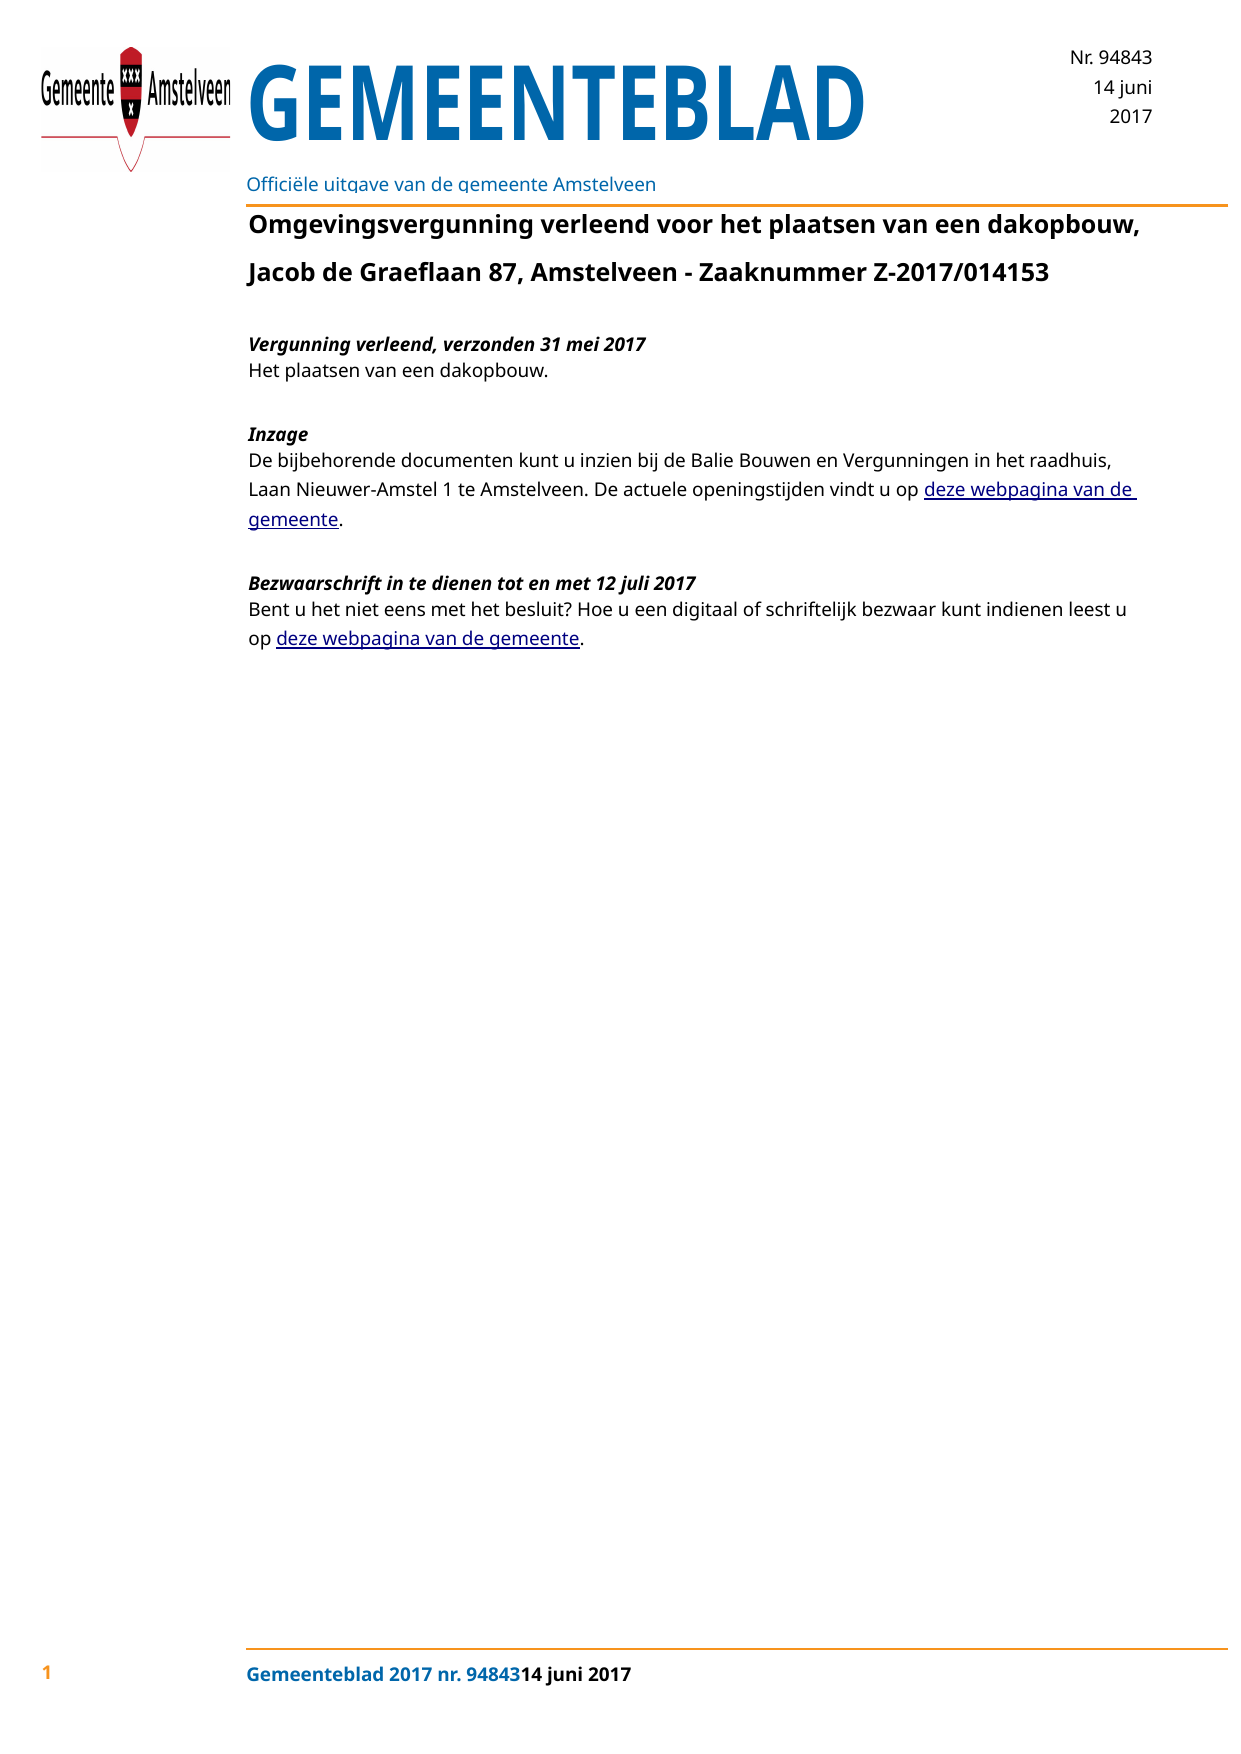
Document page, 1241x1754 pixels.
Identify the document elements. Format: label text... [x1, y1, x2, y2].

picture [41, 47, 231, 172]
text Bent u het niet eens met het besluit? Hoe u een digitaal of schriftelijk bezwaar kunt indienen leest u op deze webpagina van de gemeente. [248, 596, 1152, 651]
text Omgevingsvergunning verleend voor het plaatsen van een dakopbouw, Jacob de Graeflaan 87, Amstelveen - Zaaknummer Z-2017/014153 [248, 207, 1152, 288]
text Bezwaarschrift in te dienen tot en met 12 juli 2017 [248, 570, 1152, 596]
text Vergunning verleend, verzonden 31 mei 2017 [248, 331, 1152, 357]
text Inzage [248, 421, 1152, 447]
text Het plaatsen van een dakopbouw. [248, 357, 1152, 383]
text De bijbehorende documenten kunt u inzien bij de Balie Bouwen en Vergunningen in het raadhuis, Laan Nieuwer-Amstel 1 te Amstelveen. De actuele openingstijden vindt u op deze webpagina van de gemeente. [248, 447, 1152, 532]
